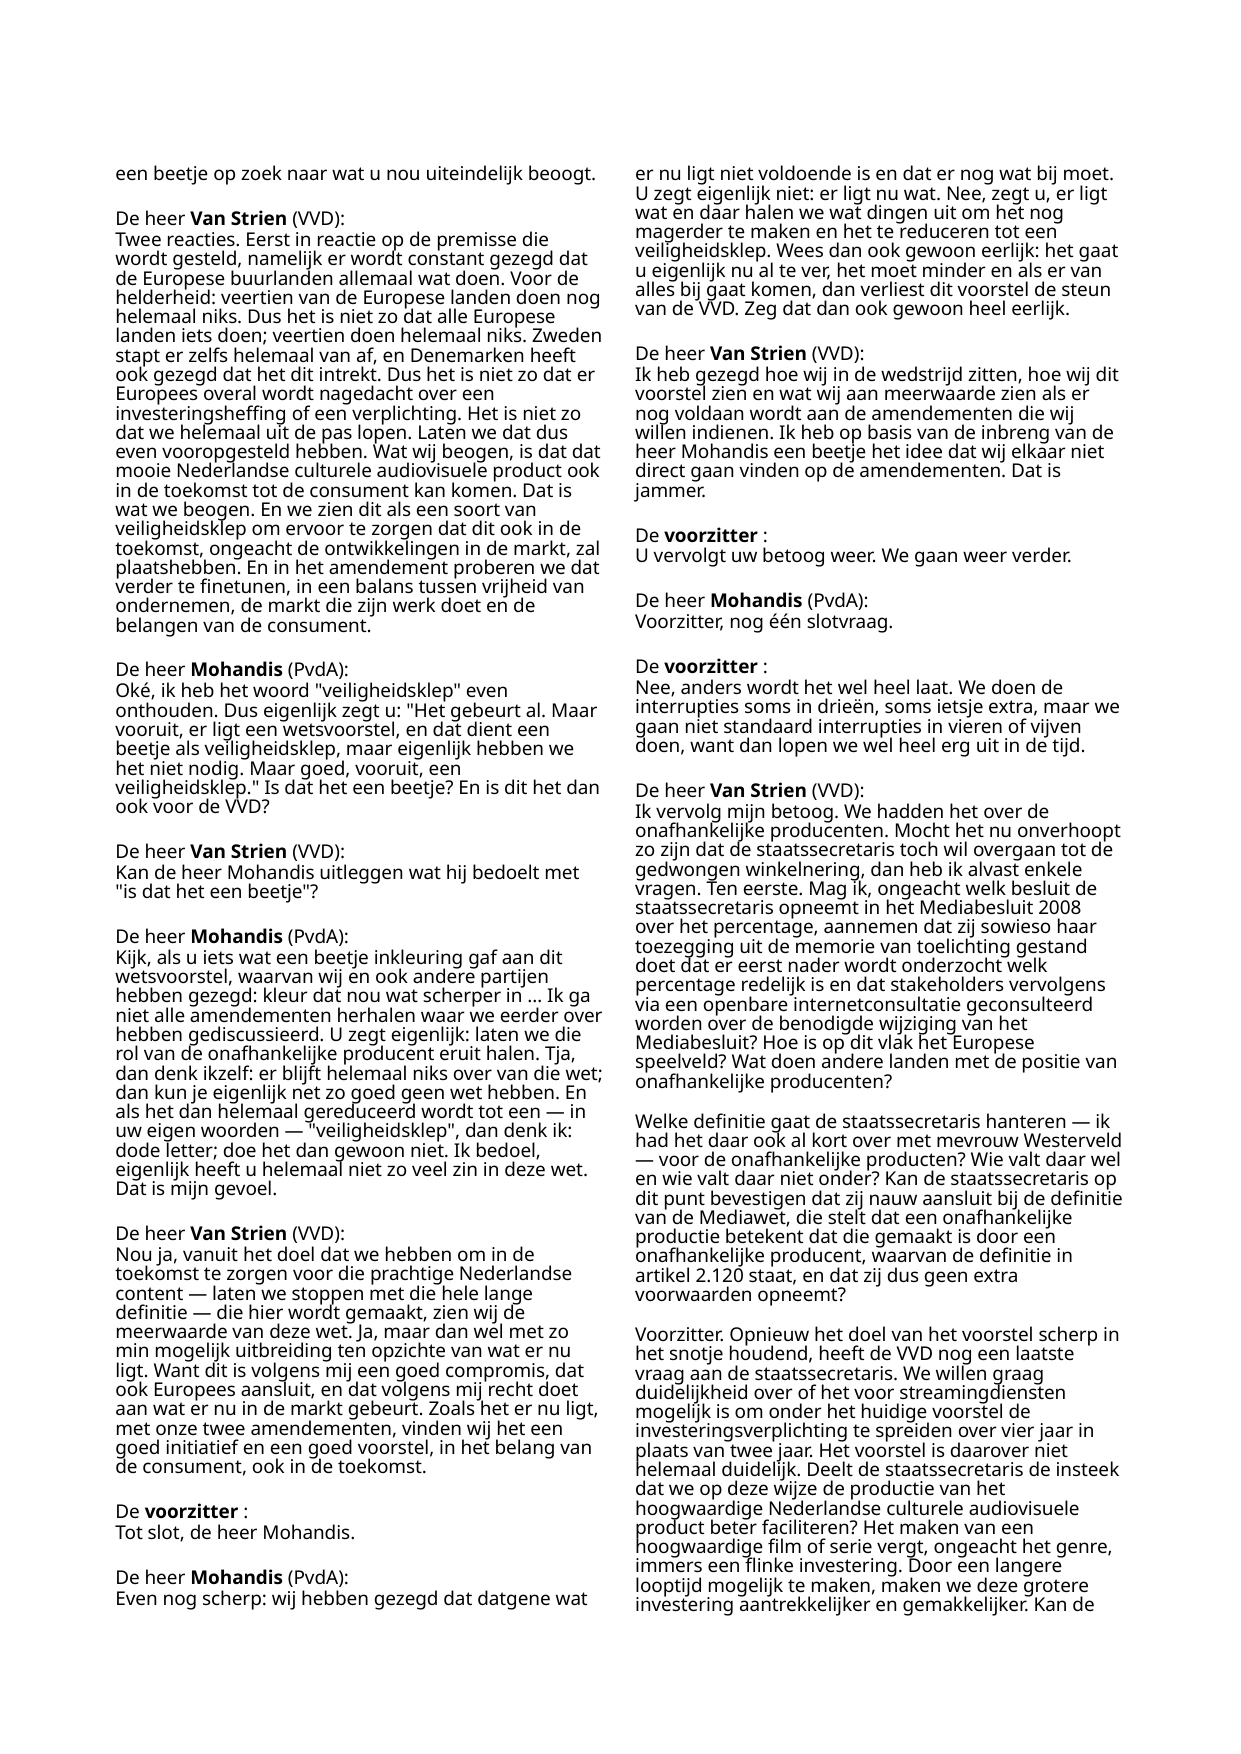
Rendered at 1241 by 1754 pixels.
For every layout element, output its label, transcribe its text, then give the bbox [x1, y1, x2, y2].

text Kijk, als u iets wat een beetje inkleuring gaf aan dit wetsvoorstel, waarvan wij en ook andere partijen hebben gezegd: kleur dat nou wat scherper in … Ik ga niet alle amendementen herhalen waar we eerder over hebben gediscussieerd. U zegt eigenlijk: laten we die rol van de onafhankelijke producent eruit halen. Tja, dan denk ikzelf: er blijft helemaal niks over van die wet; dan kun je eigenlijk net zo goed geen wet hebben. En als het dan helemaal gereduceerd wordt tot een — in uw eigen woorden — "veiligheidsklep", dan denk ik: dode letter; doe het dan gewoon niet. Ik bedoel, eigenlijk heeft u helemaal niet zo veel zin in deze wet. Dat is mijn gevoel. [115, 949, 605, 1199]
text Nee, anders wordt het wel heel laat. We doen de interrupties soms in drieën, soms ietsje extra, maar we gaan niet standaard interrupties in vieren of vijven doen, want dan lopen we wel heel erg uit in de tijd. [635, 679, 1125, 756]
text De voorzitter : [115, 1498, 605, 1524]
text een beetje op zoek naar wat u nou uiteindelijk beoogt. [115, 165, 605, 184]
text De heer Van Strien (VVD): [115, 1220, 605, 1246]
text De heer Mohandis (PvdA): [635, 588, 1125, 613]
text Nou ja, vanuit het doel dat we hebben om in de toekomst te zorgen voor die prachtige Nederlandse content — laten we stoppen met die hele lange definitie — die hier wordt gemaakt, zien wij de meerwaarde van deze wet. Ja, maar dan wel met zo min mogelijk uitbreiding ten opzichte van wat er nu ligt. Want dit is volgens mij een goed compromis, dat ook Europees aansluit, en dat volgens mij recht doet aan wat er nu in de markt gebeurt. Zoals het er nu ligt, met onze twee amendementen, vinden wij het een goed initiatief en een goed voorstel, in het belang van de consument, ook in de toekomst. [115, 1246, 605, 1477]
text Even nog scherp: wij hebben gezegd dat datgene wat [115, 1590, 605, 1609]
text De voorzitter : [635, 653, 1125, 679]
text De voorzitter : [635, 522, 1125, 547]
text Ik heb gezegd hoe wij in de wedstrijd zitten, hoe wij dit voorstel zien en wat wij aan meerwaarde zien als er nog voldaan wordt aan de amendementen die wij willen indienen. Ik heb op basis van de inbreng van de heer Mohandis een beetje het idee dat wij elkaar niet direct gaan vinden op de amendementen. Dat is jammer. [635, 366, 1125, 501]
text Tot slot, de heer Mohandis. [115, 1524, 605, 1543]
text Oké, ik heb het woord "veiligheidsklep" even onthouden. Dus eigenlijk zegt u: "Het gebeurt al. Maar vooruit, er ligt een wetsvoorstel, en dat dient een beetje als veiligheidsklep, maar eigenlijk hebben we het niet nodig. Maar goed, vooruit, een veiligheidsklep." Is dat het een beetje? En is dit het dan ook voor de VVD? [115, 682, 605, 817]
text De heer Van Strien (VVD): [115, 838, 605, 864]
text Welke definitie gaat de staatssecretaris hanteren — ik had het daar ook al kort over met mevrouw Westerveld — voor de onafhankelijke producten? Wie valt daar wel en wie valt daar niet onder? Kan de staatssecretaris op dit punt bevestigen dat zij nauw aansluit bij de definitie van de Mediawet, die stelt dat een onafhankelijke productie betekent dat die gemaakt is door een onafhankelijke producent, waarvan de definitie in artikel 2.120 staat, en dat zij dus geen extra voorwaarden opneemt? [635, 1113, 1125, 1305]
text De heer Van Strien (VVD): [635, 777, 1125, 803]
text De heer Mohandis (PvdA): [115, 1564, 605, 1590]
text Voorzitter. Opnieuw het doel van het voorstel scherp in het snotje houdend, heeft de VVD nog een laatste vraag aan de staatssecretaris. We willen graag duidelijkheid over of het voor streamingdiensten mogelijk is om onder het huidige voorstel de investeringsverplichting te spreiden over vier jaar in plaats van twee jaar. Het voorstel is daarover niet helemaal duidelijk. Deelt de staatssecretaris de insteek dat we op deze wijze de productie van het hoogwaardige Nederlandse culturele audiovisuele product beter faciliteren? Het maken van een hoogwaardige film of serie vergt, ongeacht het genre, immers een flinke investering. Door een langere looptijd mogelijk te maken, maken we deze grotere investering aantrekkelijker en gemakkelijker. Kan de [635, 1326, 1125, 1615]
text er nu ligt niet voldoende is en dat er nog wat bij moet. U zegt eigenlijk niet: er ligt nu wat. Nee, zegt u, er ligt wat en daar halen we wat dingen uit om het nog magerder te maken en het te reduceren tot een veiligheidsklep. Wees dan ook gewoon eerlijk: het gaat u eigenlijk nu al te ver, het moet minder en als er van alles bij gaat komen, dan verliest dit voorstel de steun van de VVD. Zeg dat dan ook gewoon heel eerlijk. [635, 165, 1125, 319]
text U vervolgt uw betoog weer. We gaan weer verder. [635, 547, 1125, 567]
text Kan de heer Mohandis uitleggen wat hij bedoelt met "is dat het een beetje"? [115, 864, 605, 902]
text De heer Mohandis (PvdA): [115, 657, 605, 682]
text Twee reacties. Eerst in reactie op de premisse die wordt gesteld, namelijk er wordt constant gezegd dat de Europese buurlanden allemaal wat doen. Voor de helderheid: veertien van de Europese landen doen nog helemaal niks. Dus het is niet zo dat alle Europese landen iets doen; veertien doen helemaal niks. Zweden stapt er zelfs helemaal van af, en Denemarken heeft ook gezegd dat het dit intrekt. Dus het is niet zo dat er Europees overal wordt nagedacht over een investeringsheffing of een verplichting. Het is niet zo dat we helemaal uit de pas lopen. Laten we dat dus even vooropgesteld hebben. Wat wij beogen, is dat dat mooie Nederlandse culturele audiovisuele product ook in de toekomst tot de consument kan komen. Dat is wat we beogen. En we zien dit als een soort van veiligheidsklep om ervoor te zorgen dat dit ook in de toekomst, ongeacht de ontwikkelingen in de markt, zal plaatshebben. En in het amendement proberen we dat verder te finetunen, in een balans tussen vrijheid van ondernemen, de markt die zijn werk doet en de belangen van de consument. [115, 231, 605, 636]
text De heer Van Strien (VVD): [115, 205, 605, 231]
text Ik vervolg mijn betoog. We hadden het over de onafhankelijke producenten. Mocht het nu onverhoopt zo zijn dat de staatssecretaris toch wil overgaan tot de gedwongen winkelnering, dan heb ik alvast enkele vragen. Ten eerste. Mag ik, ongeacht welk besluit de staatssecretaris opneemt in het Mediabesluit 2008 over het percentage, aannemen dat zij sowieso haar toezegging uit de memorie van toelichting gestand doet dat er eerst nader wordt onderzocht welk percentage redelijk is en dat stakeholders vervolgens via een openbare internetconsultatie geconsulteerd worden over de benodigde wijziging van het Mediabesluit? Hoe is op dit vlak het Europese speelveld? Wat doen andere landen met de positie van onafhankelijke producenten? [635, 803, 1125, 1092]
text De heer Mohandis (PvdA): [115, 923, 605, 949]
text Voorzitter, nog één slotvraag. [635, 613, 1125, 633]
text De heer Van Strien (VVD): [635, 340, 1125, 366]
